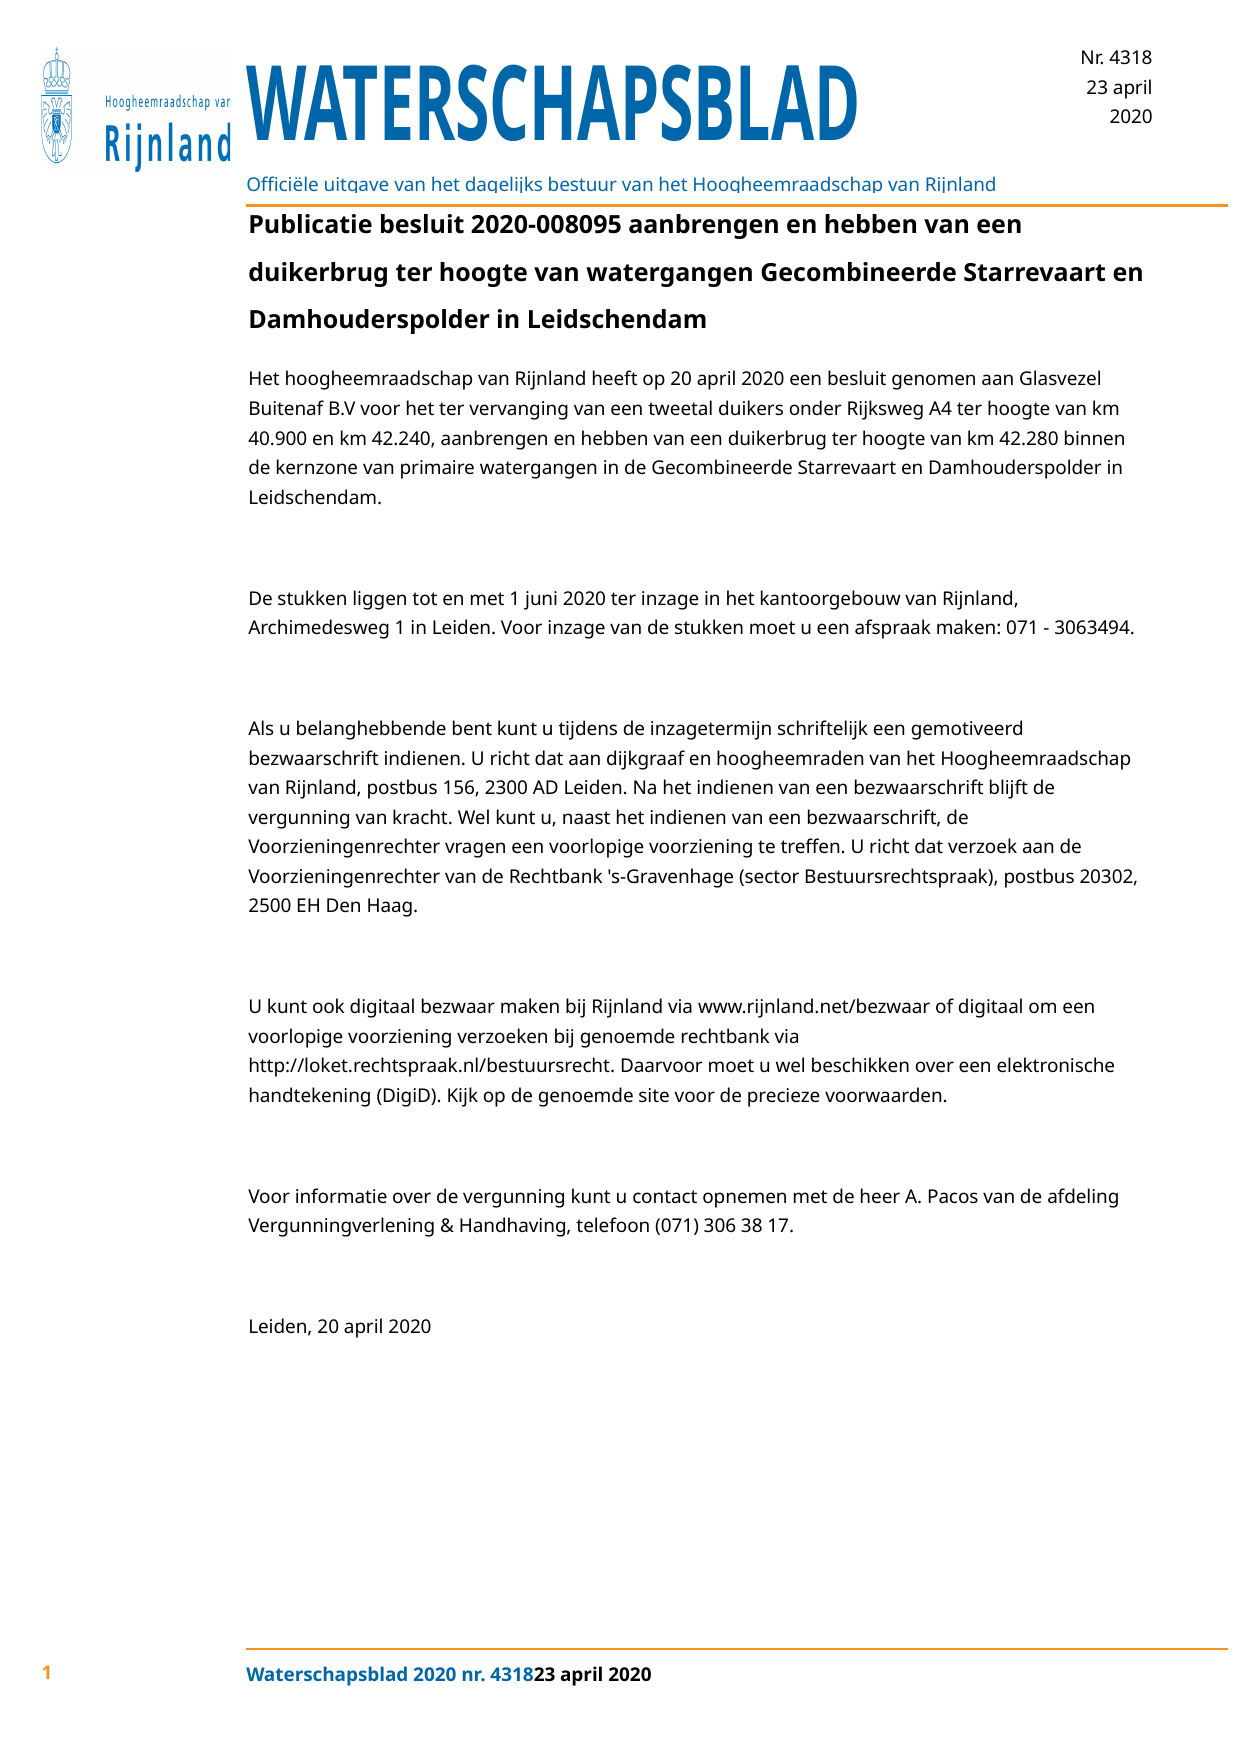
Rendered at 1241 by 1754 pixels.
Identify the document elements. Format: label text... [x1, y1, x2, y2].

picture [41, 47, 231, 172]
text Leiden, 20 april 2020 [248, 1313, 1152, 1339]
text Het hoogheemraadschap van Rijnland heeft op 20 april 2020 een besluit genomen aan Glasvezel Buitenaf B.V voor het ter vervanging van een tweetal duikers onder Rijksweg A4 ter hoogte van km 40.900 en km 42.240, aanbrengen en hebben van een duikerbrug ter hoogte van km 42.280 binnen de kernzone van primaire watergangen in de Gecombineerde Starrevaart en Damhouderspolder in Leidschendam. [248, 366, 1152, 509]
text De stukken liggen tot en met 1 juni 2020 ter inzage in het kantoorgebouw van Rijnland, Archimedesweg 1 in Leiden. Voor inzage van de stukken moet u een afspraak maken: 071 - 3063494. [248, 585, 1152, 640]
text U kunt ook digitaal bezwaar maken bij Rijnland via www.rijnland.net/bezwaar of digitaal om een voorlopige voorziening verzoeken bij genoemde rechtbank via http://loket.rechtspraak.nl/bestuursrecht. Daarvoor moet u wel beschikken over een elektronische handtekening (DigiD). Kijk op de genoemde site voor de precieze voorwaarden. [248, 993, 1152, 1108]
text Publicatie besluit 2020-008095 aanbrengen en hebben van een duikerbrug ter hoogte van watergangen Gecombineerde Starrevaart en Damhouderspolder in Leidschendam [248, 207, 1152, 336]
text Als u belanghebbende bent kunt u tijdens de inzagetermijn schriftelijk een gemotiveerd bezwaarschrift indienen. U richt dat aan dijkgraaf en hoogheemraden van het Hoogheemraadschap van Rijnland, postbus 156, 2300 AD Leiden. Na het indienen van een bezwaarschrift blijft de vergunning van kracht. Wel kunt u, naast het indienen van een bezwaarschrift, de Voorzieningenrechter vragen een voorlopige voorziening te treffen. U richt dat verzoek aan de Voorzieningenrechter van de Rechtbank 's-Gravenhage (sector Bestuursrechtspraak), postbus 20302, 2500 EH Den Haag. [248, 715, 1152, 918]
text Voor informatie over de vergunning kunt u contact opnemen met de heer A. Pacos van de afdeling Vergunningverlening & Handhaving, telefoon (071) 306 38 17. [248, 1183, 1152, 1238]
